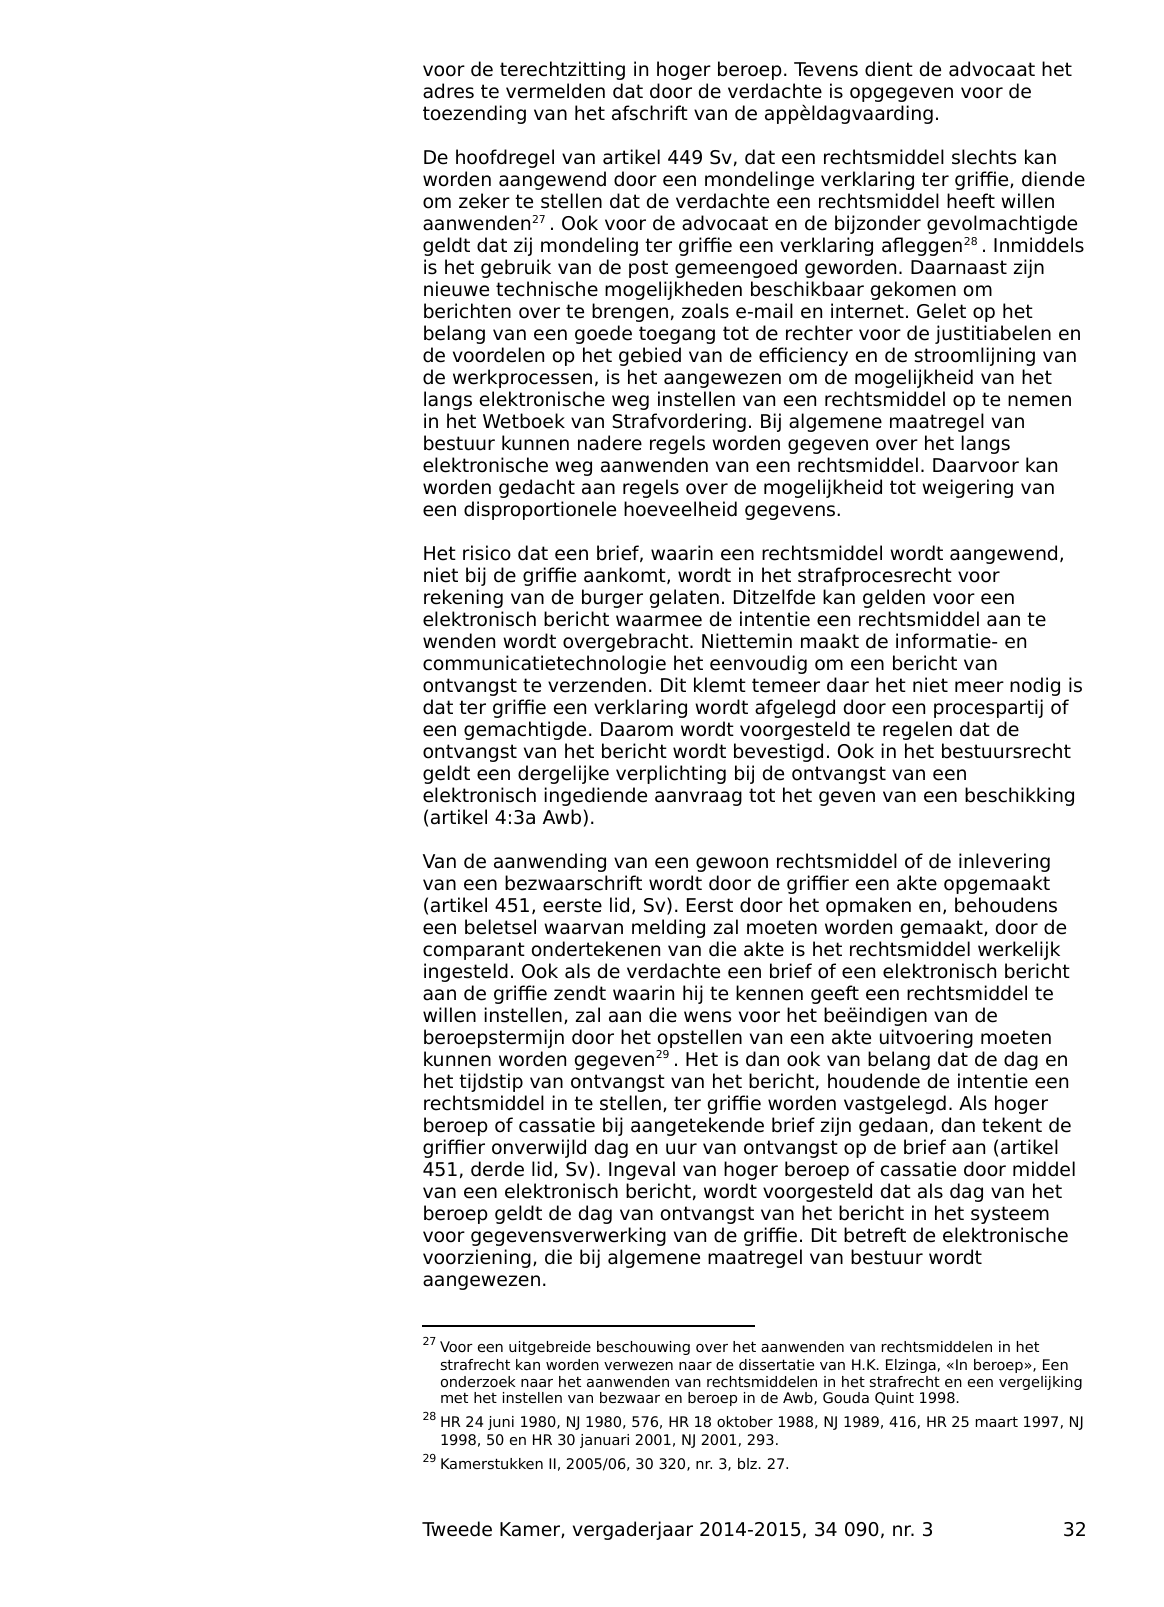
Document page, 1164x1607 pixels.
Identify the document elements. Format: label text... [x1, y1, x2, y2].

text voor de terechtzitting in hoger beroep. Tevens dient de advocaat het adres te vermelden dat door de verdachte is opgegeven voor de toezending van het afschrift van de appèldagvaarding. [422, 59, 1087, 125]
text De hoofdregel van artikel 449 Sv, dat een rechtsmiddel slechts kan worden aangewend door een mondelinge verklaring ter griffie, diende om zeker te stellen dat de verdachte een rechtsmiddel heeft willen aanwenden. Ook voor de advocaat en de bijzonder gevolmachtigde geldt dat zij mondeling ter griffie een verklaring afleggen. Inmiddels is het gebruik van de post gemeengoed geworden. Daarnaast zijn nieuwe technische mogelijkheden beschikbaar gekomen om berichten over te brengen, zoals e-mail en internet. Gelet op het belang van een goede toegang tot de rechter voor de justitiabelen en de voordelen op het gebied van de efficiency en de stroomlijning van de werkprocessen, is het aangewezen om de mogelijkheid van het langs elektronische weg instellen van een rechtsmiddel op te nemen in het Wetboek van Strafvordering. Bij algemene maatregel van bestuur kunnen nadere regels worden gegeven over het langs elektronische weg aanwenden van een rechtsmiddel. Daarvoor kan worden gedacht aan regels over de mogelijkheid tot weigering van een disproportionele hoeveelheid gegevens. [422, 147, 1087, 521]
text HR 24 juni 1980, NJ 1980, 576, HR 18 oktober 1988, NJ 1989, 416, HR 25 maart 1997, NJ 1998, 50 en HR 30 januari 2001, NJ 2001, 293. [422, 1410, 1087, 1449]
text Kamerstukken II, 2005/06, 30 320, nr. 3, blz. 27. [422, 1452, 1087, 1474]
text Van de aanwending van een gewoon rechtsmiddel of de inlevering van een bezwaarschrift wordt door de griffier een akte opgemaakt (artikel 451, eerste lid, Sv). Eerst door het opmaken en, behoudens een beletsel waarvan melding zal moeten worden gemaakt, door de comparant ondertekenen van die akte is het rechtsmiddel werkelijk ingesteld. Ook als de verdachte een brief of een elektronisch bericht aan de griffie zendt waarin hij te kennen geeft een rechtsmiddel te willen instellen, zal aan die wens voor het beëindigen van de beroepstermijn door het opstellen van een akte uitvoering moeten kunnen worden gegeven. Het is dan ook van belang dat de dag en het tijdstip van ontvangst van het bericht, houdende de intentie een rechtsmiddel in te stellen, ter griffie worden vastgelegd. Als hoger beroep of cassatie bij aangetekende brief zijn gedaan, dan tekent de griffier onverwijld dag en uur van ontvangst op de brief aan (artikel 451, derde lid, Sv). Ingeval van hoger beroep of cassatie door middel van een elektronisch bericht, wordt voorgesteld dat als dag van het beroep geldt de dag van ontvangst van het bericht in het systeem voor gegevensverwerking van de griffie. Dit betreft de elektronische voorziening, die bij algemene maatregel van bestuur wordt aangewezen. [422, 851, 1087, 1291]
text Het risico dat een brief, waarin een rechtsmiddel wordt aangewend, niet bij de griffie aankomt, wordt in het strafprocesrecht voor rekening van de burger gelaten. Ditzelfde kan gelden voor een elektronisch bericht waarmee de intentie een rechtsmiddel aan te wenden wordt overgebracht. Niettemin maakt de informatie- en communicatietechnologie het eenvoudig om een bericht van ontvangst te verzenden. Dit klemt temeer daar het niet meer nodig is dat ter griffie een verklaring wordt afgelegd door een procespartij of een gemachtigde. Daarom wordt voorgesteld te regelen dat de ontvangst van het bericht wordt bevestigd. Ook in het bestuursrecht geldt een dergelijke verplichting bij de ontvangst van een elektronisch ingediende aanvraag tot het geven van een beschikking (artikel 4:3a Awb). [422, 543, 1087, 829]
text Voor een uitgebreide beschouwing over het aanwenden van rechtsmiddelen in het strafrecht kan worden verwezen naar de dissertatie van H.K. Elzinga, «In beroep», Een onderzoek naar het aanwenden van rechtsmiddelen in het strafrecht en een vergelijking met het instellen van bezwaar en beroep in de Awb, Gouda Quint 1998. [422, 1335, 1087, 1407]
